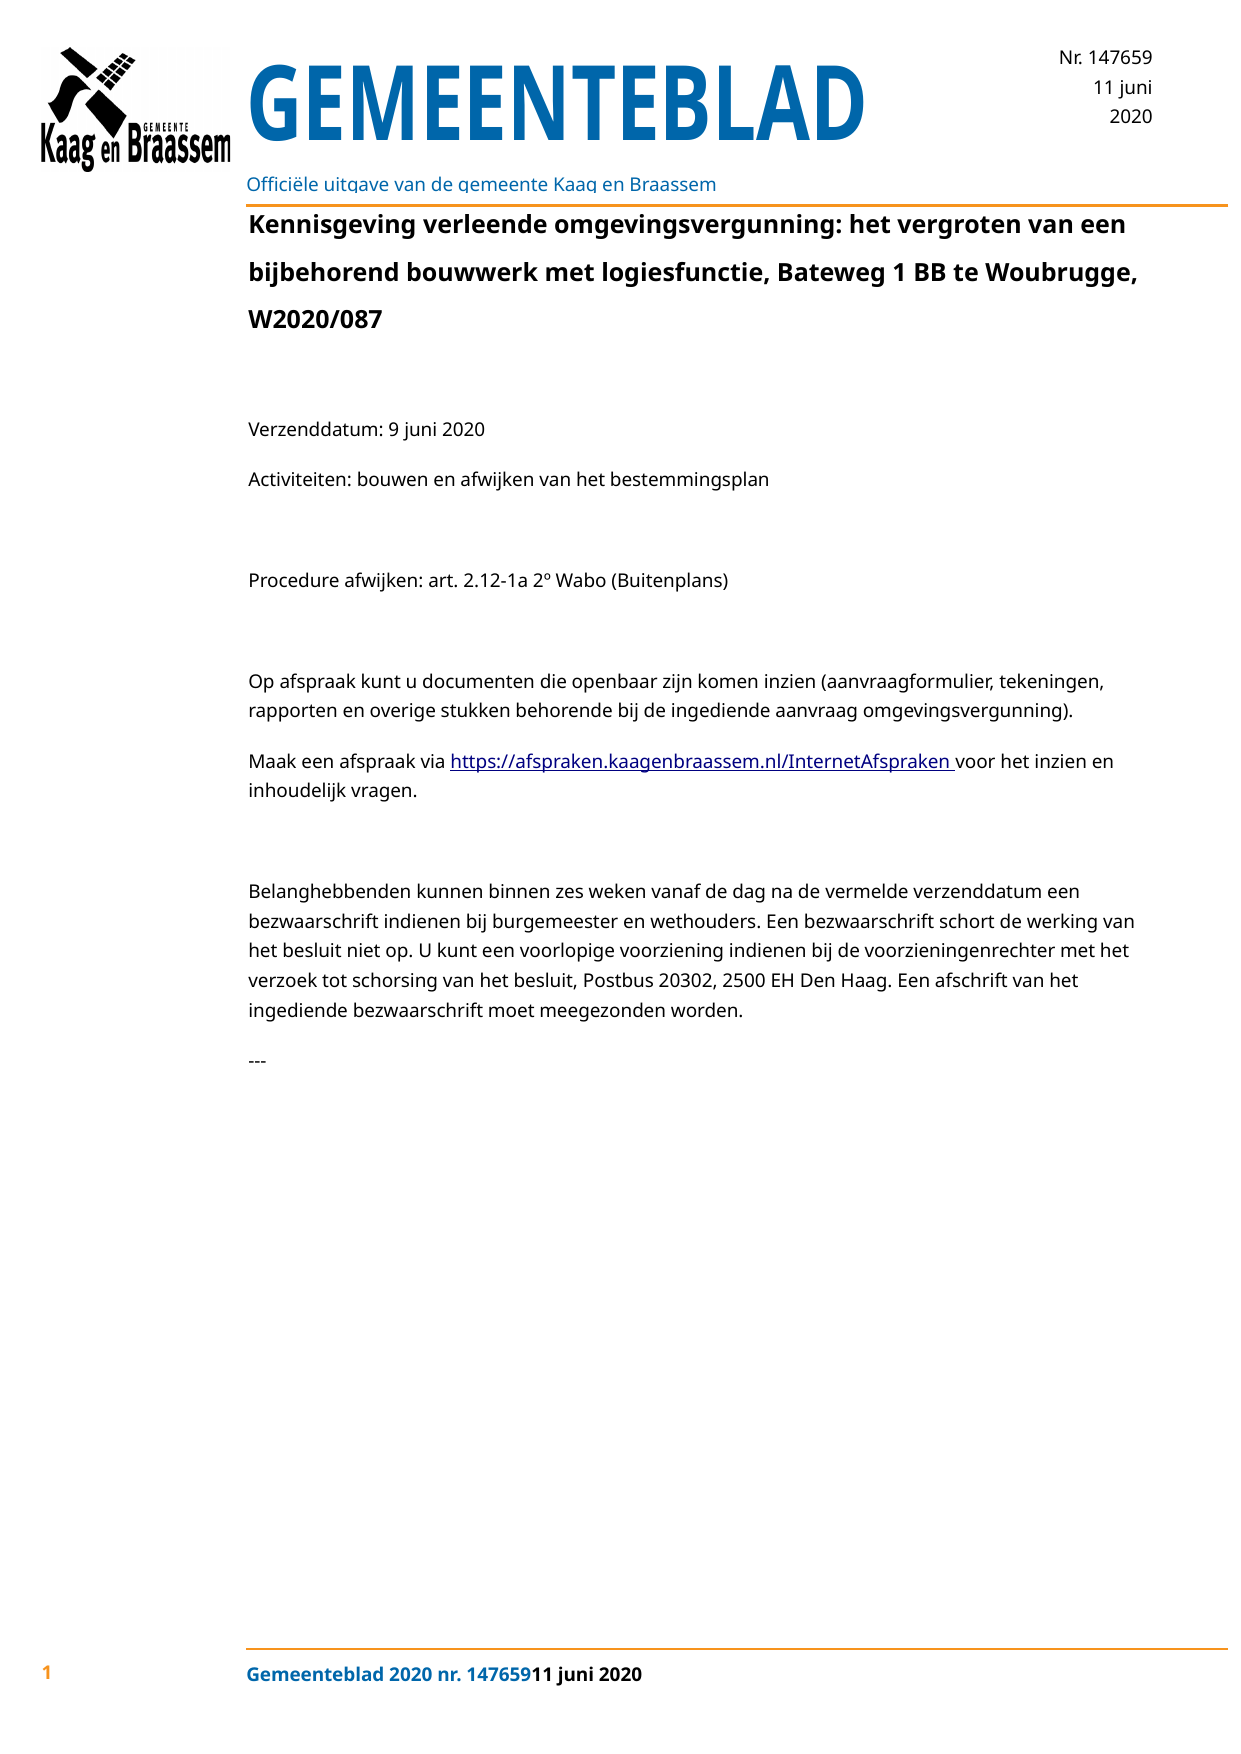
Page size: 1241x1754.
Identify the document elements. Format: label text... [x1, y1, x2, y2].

text Op afspraak kunt u documenten die openbaar zijn komen inzien (aanvraagformulier, tekeningen, rapporten en overige stukken behorende bij de ingediende aanvraag omgevingsvergunning). [248, 668, 1152, 723]
text Verzenddatum: 9 juni 2020 [248, 416, 1152, 442]
picture [41, 47, 231, 172]
text Activiteiten: bouwen en afwijken van het bestemmingsplan [248, 466, 1152, 492]
text Kennisgeving verleende omgevingsvergunning: het vergroten van een bijbehorend bouwwerk met logiesfunctie, Bateweg 1 BB te Woubrugge, W2020/087 [248, 207, 1152, 336]
text Maak een afspraak via https://afspraken.kaagenbraassem.nl/InternetAfspraken voor het inzien en inhoudelijk vragen. [248, 748, 1152, 803]
text Belanghebbenden kunnen binnen zes weken vanaf de dag na de vermelde verzenddatum een bezwaarschrift indienen bij burgemeester en wethouders. Een bezwaarschrift schort de werking van het besluit niet op. U kunt een voorlopige voorziening indienen bij de voorzieningenrechter met het verzoek tot schorsing van het besluit, Postbus 20302, 2500 EH Den Haag. Een afschrift van het ingediende bezwaarschrift moet meegezonden worden. [248, 878, 1152, 1022]
text --- [248, 1047, 1152, 1073]
text Procedure afwijken: art. 2.12-1a 2º Wabo (Buitenplans) [248, 567, 1152, 593]
